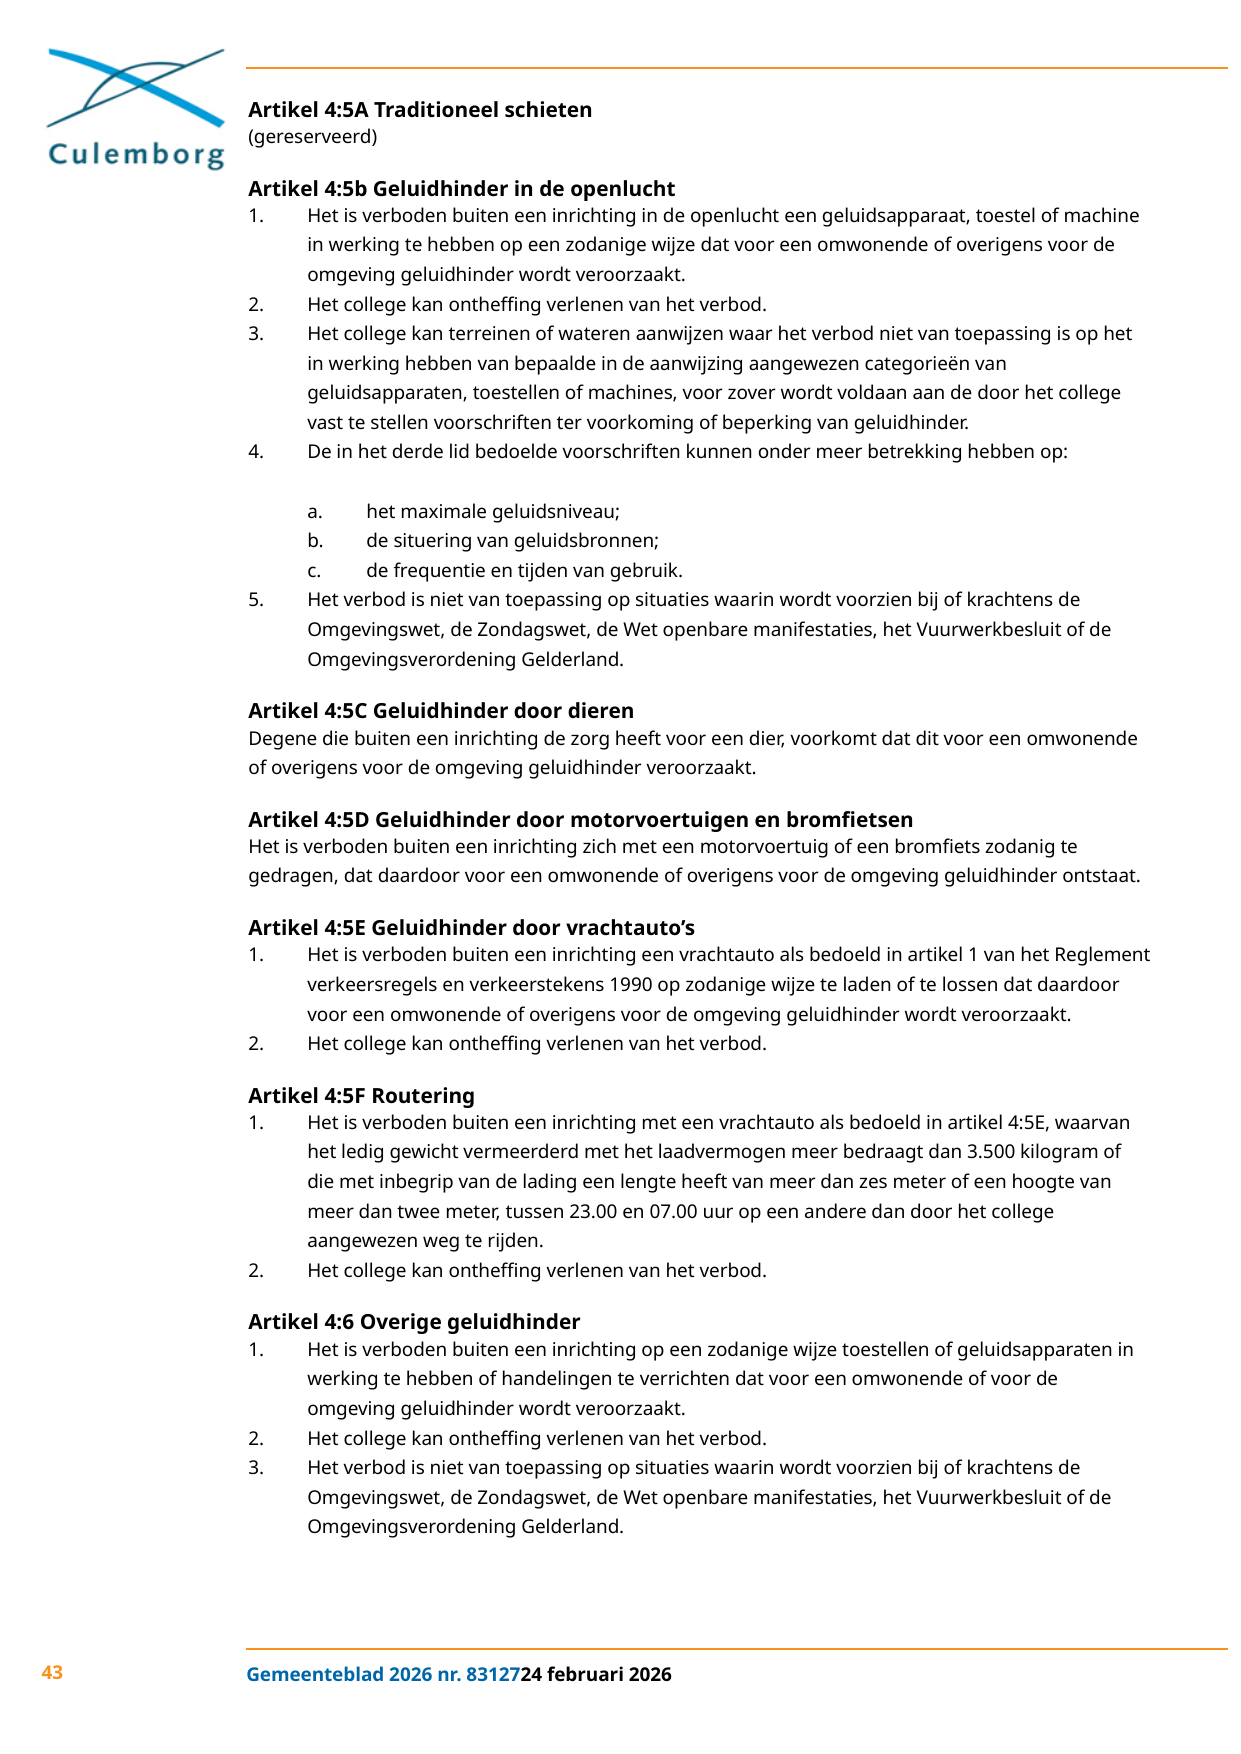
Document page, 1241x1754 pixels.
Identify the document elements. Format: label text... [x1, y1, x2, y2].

list Het is verboden buiten een inrichting in de openlucht een geluidsapparaat, toestel of machine in werking te hebben op een zodanige wijze dat voor een omwonende of overigens voor de omgeving geluidhinder wordt veroorzaakt. [248, 202, 1152, 287]
text Artikel 4:5b Geluidhinder in de openlucht [248, 174, 1152, 202]
list Het college kan ontheffing verlenen van het verbod. [248, 291, 1152, 317]
text Artikel 4:5A Traditioneel schieten [248, 95, 1152, 123]
list de situering van geluidsbronnen; [307, 527, 1152, 553]
text Degene die buiten een inrichting de zorg heeft voor een dier, voorkomt dat dit voor een omwonende of overigens voor de omgeving geluidhinder veroorzaakt. [248, 725, 1152, 780]
text Artikel 4:5E Geluidhinder door vrachtauto’s [248, 913, 1152, 942]
list De in het derde lid bedoelde voorschriften kunnen onder meer betrekking hebben op: [248, 439, 1152, 464]
list Het verbod is niet van toepassing op situaties waarin wordt voorzien bij of krachtens de Omgevingswet, de Zondagswet, de Wet openbare manifestaties, het Vuurwerkbesluit of de Omgevingsverordening Gelderland. [248, 1454, 1152, 1539]
list de frequentie en tijden van gebruik. [307, 557, 1152, 583]
list Het college kan terreinen of wateren aanwijzen waar het verbod niet van toepassing is op het in werking hebben van bepaalde in de aanwijzing aangewezen categorieën van geluidsapparaten, toestellen of machines, voor zover wordt voldaan aan de door het college vast te stellen voorschriften ter voorkoming of beperking van geluidhinder. [248, 320, 1152, 435]
list Het verbod is niet van toepassing op situaties waarin wordt voorzien bij of krachtens de Omgevingswet, de Zondagswet, de Wet openbare manifestaties, het Vuurwerkbesluit of de Omgevingsverordening Gelderland. [248, 587, 1152, 672]
text (gereserveerd) [248, 123, 1152, 149]
list het maximale geluidsniveau; [307, 498, 1152, 524]
text Artikel 4:5F Routering [248, 1081, 1152, 1109]
list Het college kan ontheffing verlenen van het verbod. [248, 1425, 1152, 1450]
text Artikel 4:6 Overige geluidhinder [248, 1307, 1152, 1336]
list Het college kan ontheffing verlenen van het verbod. [248, 1257, 1152, 1283]
list Het is verboden buiten een inrichting met een vrachtauto als bedoeld in artikel 4:5E, waarvan het ledig gewicht vermeerderd met het laadvermogen meer bedraagt dan 3.500 kilogram of die met inbegrip van de lading een lengte heeft van meer dan zes meter of een hoogte van meer dan twee meter, tussen 23.00 en 07.00 uur op een andere dan door het college aangewezen weg te rijden. [248, 1109, 1152, 1253]
text Artikel 4:5D Geluidhinder door motorvoertuigen en bromfietsen [248, 805, 1152, 833]
text Het is verboden buiten een inrichting zich met een motorvoertuig of een bromfiets zodanig te gedragen, dat daardoor voor een omwonende of overigens voor de omgeving geluidhinder ontstaat. [248, 833, 1152, 888]
picture [41, 47, 231, 172]
list Het college kan ontheffing verlenen van het verbod. [248, 1030, 1152, 1056]
list Het is verboden buiten een inrichting op een zodanige wijze toestellen of geluidsapparaten in werking te hebben of handelingen te verrichten dat voor een omwonende of voor de omgeving geluidhinder wordt veroorzaakt. [248, 1336, 1152, 1421]
list Het is verboden buiten een inrichting een vrachtauto als bedoeld in artikel 1 van het Reglement verkeersregels en verkeerstekens 1990 op zodanige wijze te laden of te lossen dat daardoor voor een omwonende of overigens voor de omgeving geluidhinder wordt veroorzaakt. [248, 942, 1152, 1026]
text Artikel 4:5C Geluidhinder door dieren [248, 696, 1152, 725]
